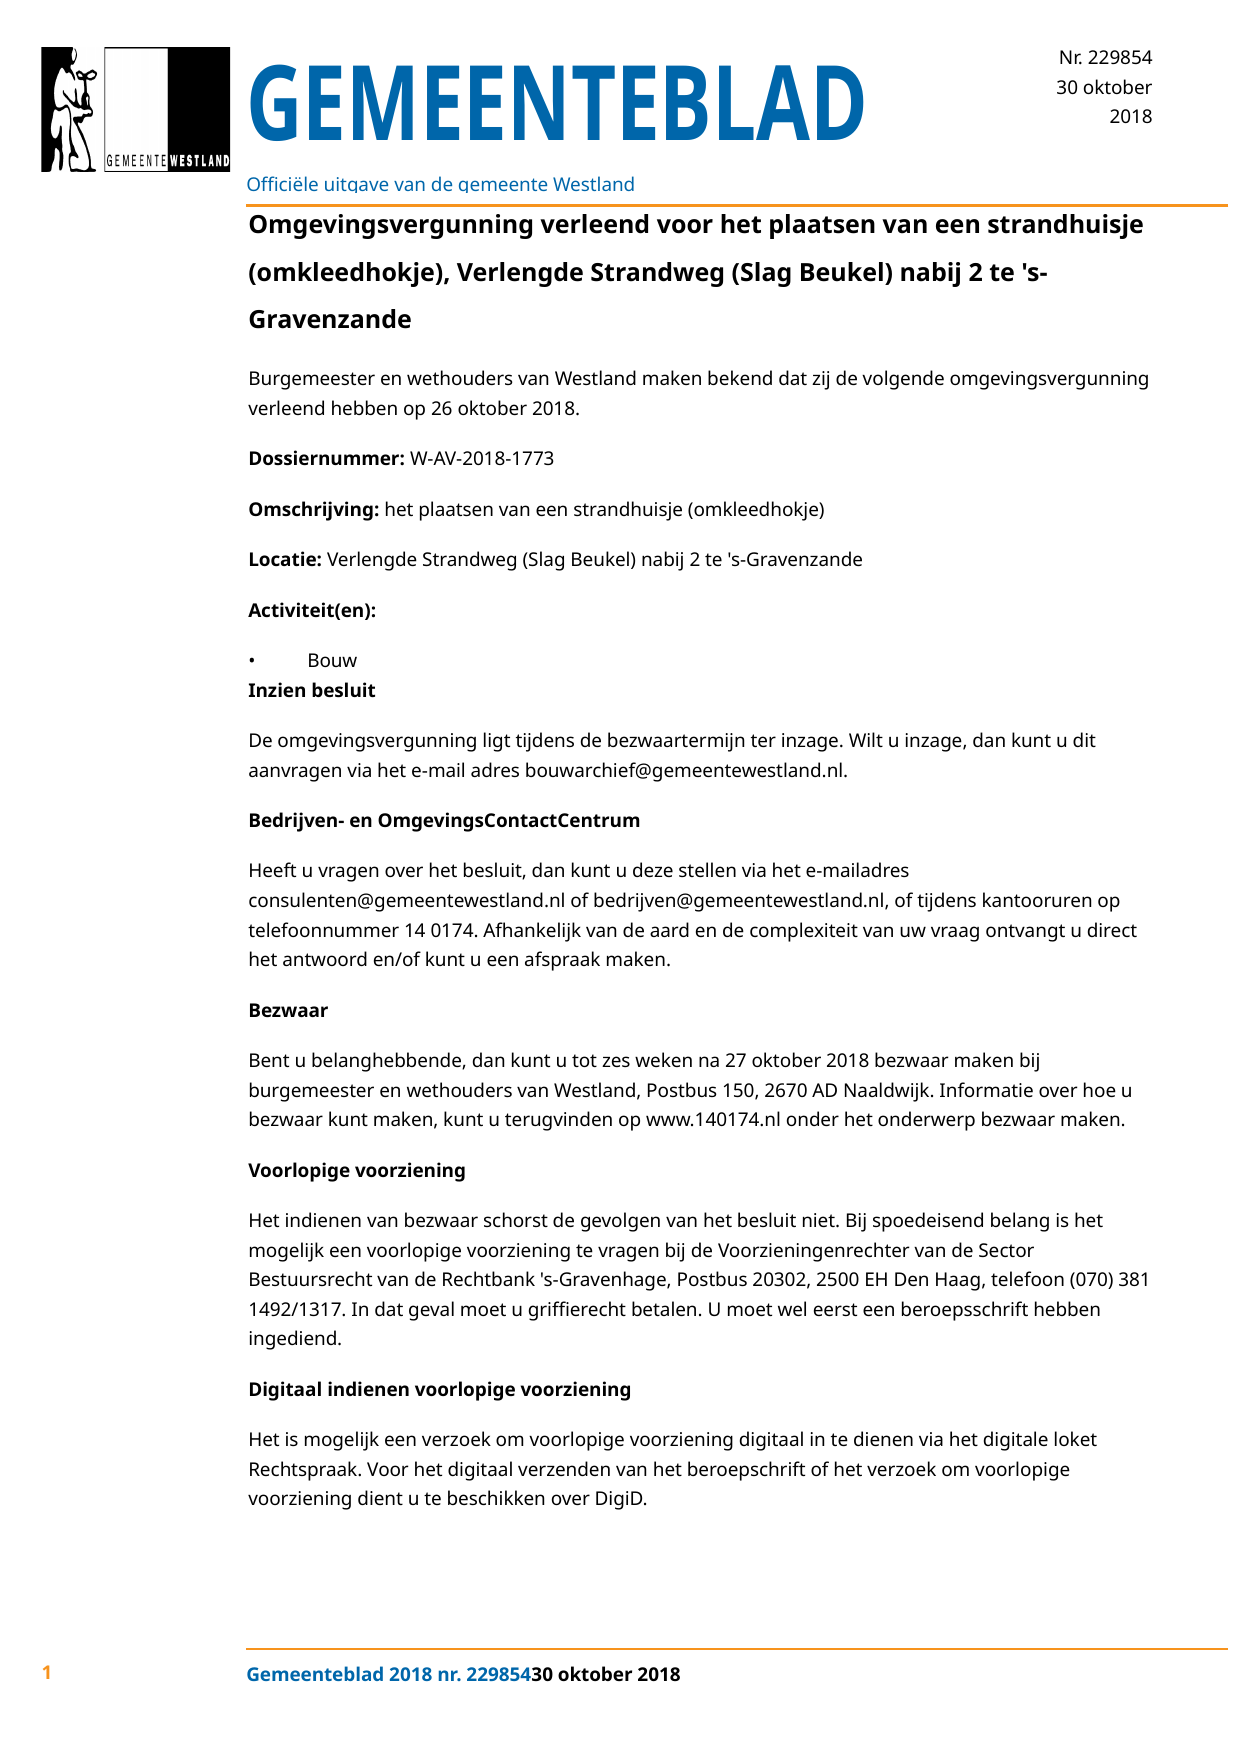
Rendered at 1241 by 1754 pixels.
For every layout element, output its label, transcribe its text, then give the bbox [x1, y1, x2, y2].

text Het indienen van bezwaar schorst de gevolgen van het besluit niet. Bij spoedeisend belang is het mogelijk een voorlopige voorziening te vragen bij de Voorzieningenrechter van de Sector Bestuursrecht van de Rechtbank 's-Gravenhage, Postbus 20302, 2500 EH Den Haag, telefoon (070) 381 1492/1317. In dat geval moet u griffierecht betalen. U moet wel eerst een beroepsschrift hebben ingediend. [248, 1207, 1152, 1351]
text Burgemeester en wethouders van Westland maken bekend dat zij de volgende omgevingsvergunning verleend hebben op 26 oktober 2018. [248, 366, 1152, 421]
text Omschrijving: het plaatsen van een strandhuisje (omkleedhokje) [248, 496, 1152, 522]
text Bedrijven- en OmgevingsContactCentrum [248, 807, 1152, 833]
text Inzien besluit [248, 677, 1152, 702]
list Bouw [248, 647, 1152, 673]
picture [41, 47, 231, 172]
text Locatie: Verlengde Strandweg (Slag Beukel) nabij 2 te 's-Gravenzande [248, 546, 1152, 572]
text Heeft u vragen over het besluit, dan kunt u deze stellen via het e-mailadres consulenten@gemeentewestland.nl of bedrijven@gemeentewestland.nl, of tijdens kantooruren op telefoonnummer 14 0174. Afhankelijk van de aard en de complexiteit van uw vraag ontvangt u direct het antwoord en/of kunt u een afspraak maken. [248, 858, 1152, 972]
text Omgevingsvergunning verleend voor het plaatsen van een strandhuisje (omkleedhokje), Verlengde Strandweg (Slag Beukel) nabij 2 te 's-Gravenzande [248, 207, 1152, 336]
text Voorlopige voorziening [248, 1157, 1152, 1182]
text Digitaal indienen voorlopige voorziening [248, 1376, 1152, 1402]
text Bent u belanghebbende, dan kunt u tot zes weken na 27 oktober 2018 bezwaar maken bij burgemeester en wethouders van Westland, Postbus 150, 2670 AD Naaldwijk. Informatie over hoe u bezwaar kunt maken, kunt u terugvinden op www.140174.nl onder het onderwerp bezwaar maken. [248, 1047, 1152, 1132]
text Het is mogelijk een verzoek om voorlopige voorziening digitaal in te dienen via het digitale loket Rechtspraak. Voor het digitaal verzenden van het beroepschrift of het verzoek om voorlopige voorziening dient u te beschikken over DigiD. [248, 1426, 1152, 1511]
text Dossiernummer: W-AV-2018-1773 [248, 446, 1152, 471]
text Bezwaar [248, 997, 1152, 1022]
text De omgevingsvergunning ligt tijdens de bezwaartermijn ter inzage. Wilt u inzage, dan kunt u dit aanvragen via het e-mail adres bouwarchief@gemeentewestland.nl. [248, 727, 1152, 782]
text Activiteit(en): [248, 597, 1152, 622]
